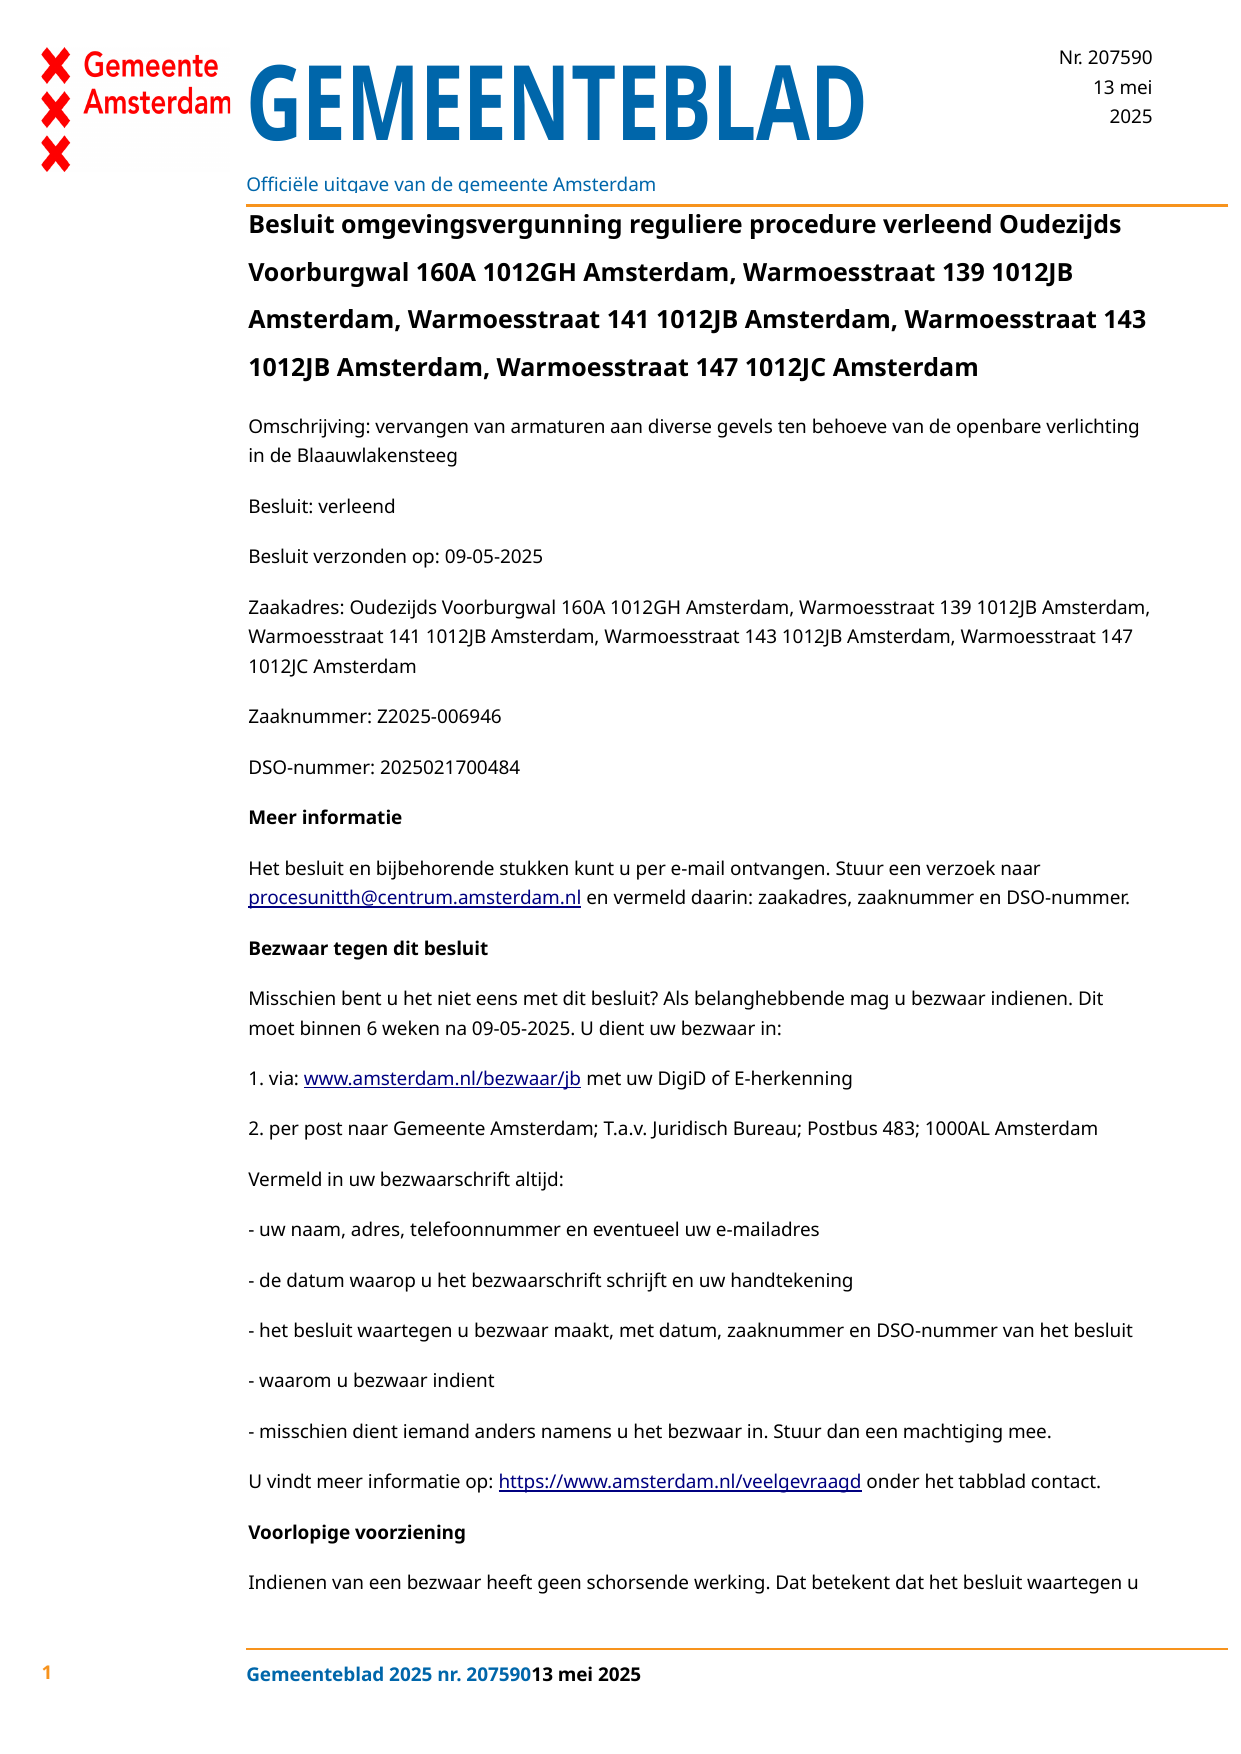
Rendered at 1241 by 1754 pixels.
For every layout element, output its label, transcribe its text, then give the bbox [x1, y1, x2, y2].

text Besluit verzonden op: 09-05-2025 [248, 543, 1152, 569]
text - misschien dient iemand anders namens u het bezwaar in. Stuur dan een machtiging mee. [248, 1418, 1152, 1444]
text U vindt meer informatie op: https://www.amsterdam.nl/veelgevraagd onder het tabblad contact. [248, 1468, 1152, 1494]
text Besluit: verleend [248, 493, 1152, 519]
text 1. via: www.amsterdam.nl/bezwaar/jb met uw DigiD of E-herkenning [248, 1065, 1152, 1091]
text - waarom u bezwaar indient [248, 1368, 1152, 1393]
text Het besluit en bijbehorende stukken kunt u per e-mail ontvangen. Stuur een verzoek naar procesunitth@centrum.amsterdam.nl en vermeld daarin: zaakadres, zaaknummer en DSO-nummer. [248, 855, 1152, 910]
picture [41, 47, 231, 172]
text Meer informatie [248, 804, 1152, 830]
text Zaaknummer: Z2025-006946 [248, 703, 1152, 729]
text - het besluit waartegen u bezwaar maakt, met datum, zaaknummer en DSO-nummer van het besluit [248, 1317, 1152, 1343]
text Besluit omgevingsvergunning reguliere procedure verleend Oudezijds Voorburgwal 160A 1012GH Amsterdam, Warmoesstraat 139 1012JB Amsterdam, Warmoesstraat 141 1012JB Amsterdam, Warmoesstraat 143 1012JB Amsterdam, Warmoesstraat 147 1012JC Amsterdam [248, 207, 1152, 384]
text - uw naam, adres, telefoonnummer en eventueel uw e-mailadres [248, 1216, 1152, 1242]
text Misschien bent u het niet eens met dit besluit? Als belanghebbende mag u bezwaar indienen. Dit moet binnen 6 weken na 09-05-2025. U dient uw bezwaar in: [248, 985, 1152, 1041]
text Omschrijving: vervangen van armaturen aan diverse gevels ten behoeve van de openbare verlichting in de Blaauwlakensteeg [248, 413, 1152, 468]
text - de datum waarop u het bezwaarschrift schrijft en uw handtekening [248, 1267, 1152, 1293]
text Bezwaar tegen dit besluit [248, 935, 1152, 961]
text DSO-nummer: 2025021700484 [248, 754, 1152, 780]
text Voorlopige voorziening [248, 1519, 1152, 1545]
text Indienen van een bezwaar heeft geen schorsende werking. Dat betekent dat het besluit waartegen u [248, 1569, 1152, 1595]
text Zaakadres: Oudezijds Voorburgwal 160A 1012GH Amsterdam, Warmoesstraat 139 1012JB Amsterdam, Warmoesstraat 141 1012JB Amsterdam, Warmoesstraat 143 1012JB Amsterdam, Warmoesstraat 147 1012JC Amsterdam [248, 594, 1152, 679]
text Vermeld in uw bezwaarschrift altijd: [248, 1166, 1152, 1192]
text 2. per post naar Gemeente Amsterdam; T.a.v. Juridisch Bureau; Postbus 483; 1000AL Amsterdam [248, 1116, 1152, 1141]
